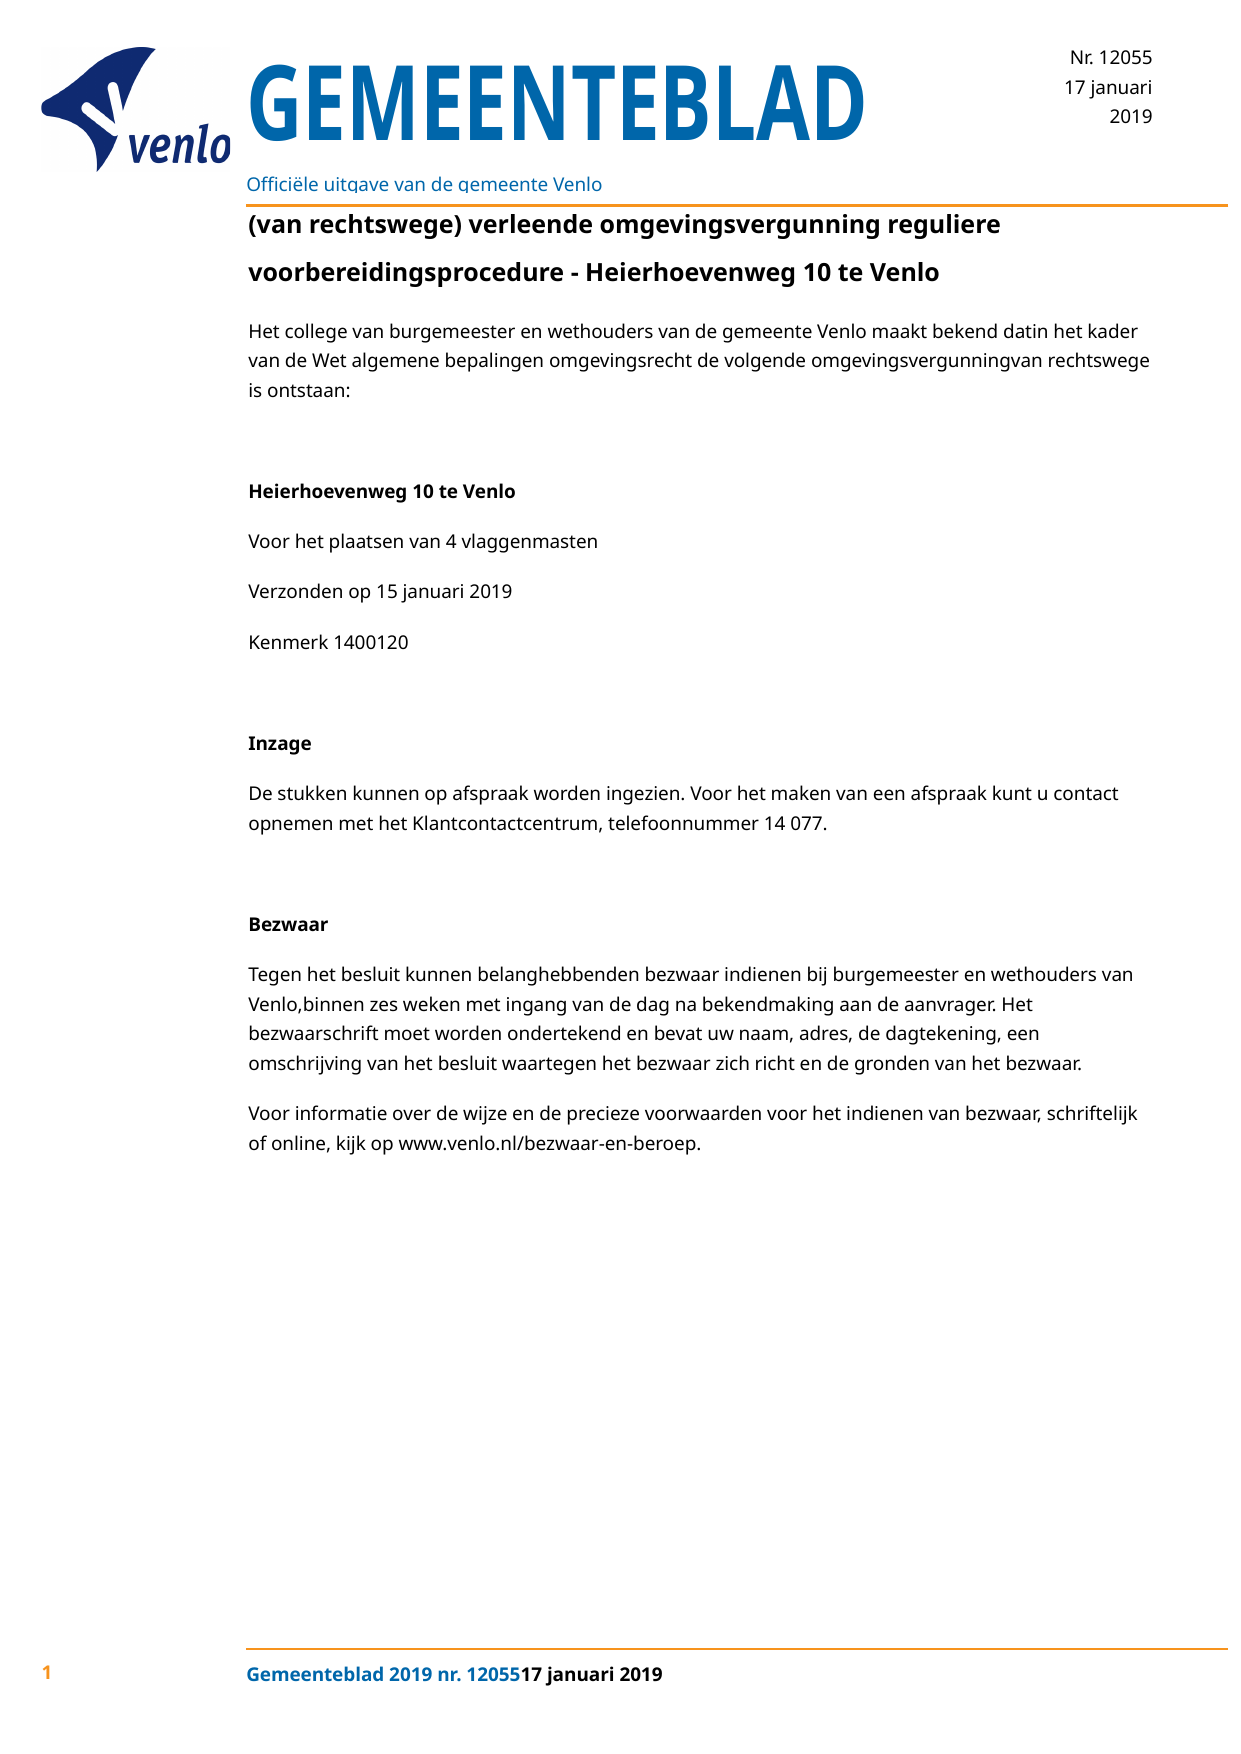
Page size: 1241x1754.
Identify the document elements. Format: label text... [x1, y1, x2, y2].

text (van rechtswege) verleende omgevingsvergunning reguliere voorbereidingsprocedure - Heierhoevenweg 10 te Venlo [248, 207, 1152, 288]
picture [41, 47, 231, 172]
text Voor informatie over de wijze en de precieze voorwaarden voor het indienen van bezwaar, schriftelijk of online, kijk op www.venlo.nl/bezwaar-en-beroep. [248, 1100, 1152, 1156]
text Bezwaar [248, 911, 1152, 937]
text Kenmerk 1400120 [248, 629, 1152, 655]
text Het college van burgemeester en wethouders van de gemeente Venlo maakt bekend datin het kader van de Wet algemene bepalingen omgevingsrecht de volgende omgevingsvergunningvan rechtswege is ontstaan: [248, 318, 1152, 403]
text De stukken kunnen op afspraak worden ingezien. Voor het maken van een afspraak kunt u contact opnemen met het Klantcontactcentrum, telefoonnummer 14 077. [248, 780, 1152, 836]
text Tegen het besluit kunnen belanghebbenden bezwaar indienen bij burgemeester en wethouders van Venlo,binnen zes weken met ingang van de dag na bekendmaking aan de aanvrager. Het bezwaarschrift moet worden ondertekend en bevat uw naam, adres, de dagtekening, een omschrijving van het besluit waartegen het bezwaar zich richt en de gronden van het bezwaar. [248, 961, 1152, 1076]
text Verzonden op 15 januari 2019 [248, 579, 1152, 604]
text Inzage [248, 730, 1152, 756]
text Voor het plaatsen van 4 vlaggenmasten [248, 528, 1152, 554]
text Heierhoevenweg 10 te Venlo [248, 478, 1152, 504]
